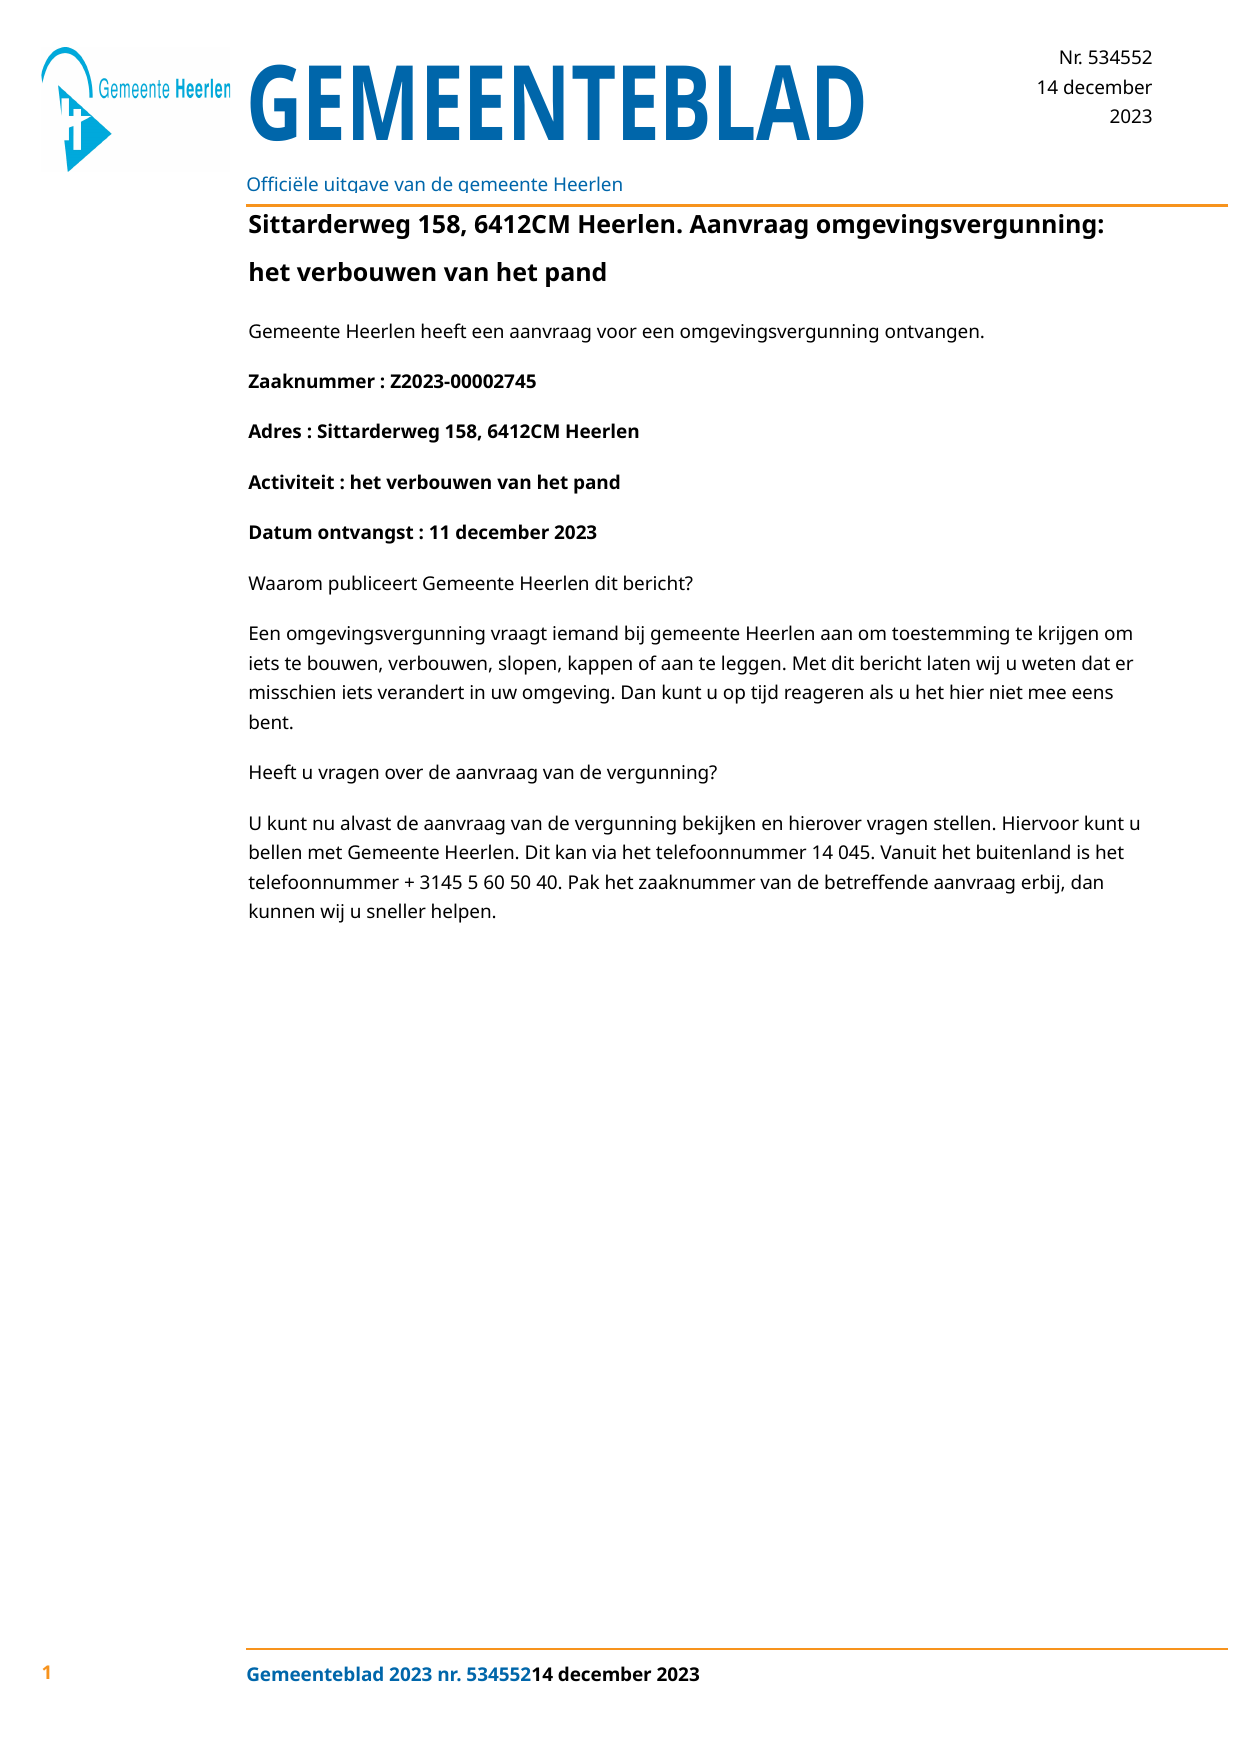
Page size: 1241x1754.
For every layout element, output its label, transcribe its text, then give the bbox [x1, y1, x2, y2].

text Gemeente Heerlen heeft een aanvraag voor een omgevingsvergunning ontvangen. [248, 318, 1152, 344]
text Datum ontvangst : 11 december 2023 [248, 519, 1152, 545]
text Heeft u vragen over de aanvraag van de vergunning? [248, 759, 1152, 785]
picture [41, 47, 59, 70]
picture [41, 47, 231, 172]
text U kunt nu alvast de aanvraag van de vergunning bekijken en hierover vragen stellen. Hiervoor kunt u bellen met Gemeente Heerlen. Dit kan via het telefoonnummer 14 045. Vanuit het buitenland is het telefoonnummer + 3145 5 60 50 40. Pak het zaaknummer van de betreffende aanvraag erbij, dan kunnen wij u sneller helpen. [248, 810, 1152, 924]
text Waarom publiceert Gemeente Heerlen dit bericht? [248, 570, 1152, 596]
text Sittarderweg 158, 6412CM Heerlen. Aanvraag omgevingsvergunning: het verbouwen van het pand [248, 207, 1152, 288]
text Activiteit : het verbouwen van het pand [248, 469, 1152, 495]
text Een omgevingsvergunning vraagt iemand bij gemeente Heerlen aan om toestemming te krijgen om iets te bouwen, verbouwen, slopen, kappen of aan te leggen. Met dit bericht laten wij u weten dat er misschien iets verandert in uw omgeving. Dan kunt u op tijd reageren als u het hier niet mee eens bent. [248, 620, 1152, 735]
text Zaaknummer : Z2023-00002745 [248, 368, 1152, 394]
text Adres : Sittarderweg 158, 6412CM Heerlen [248, 419, 1152, 444]
